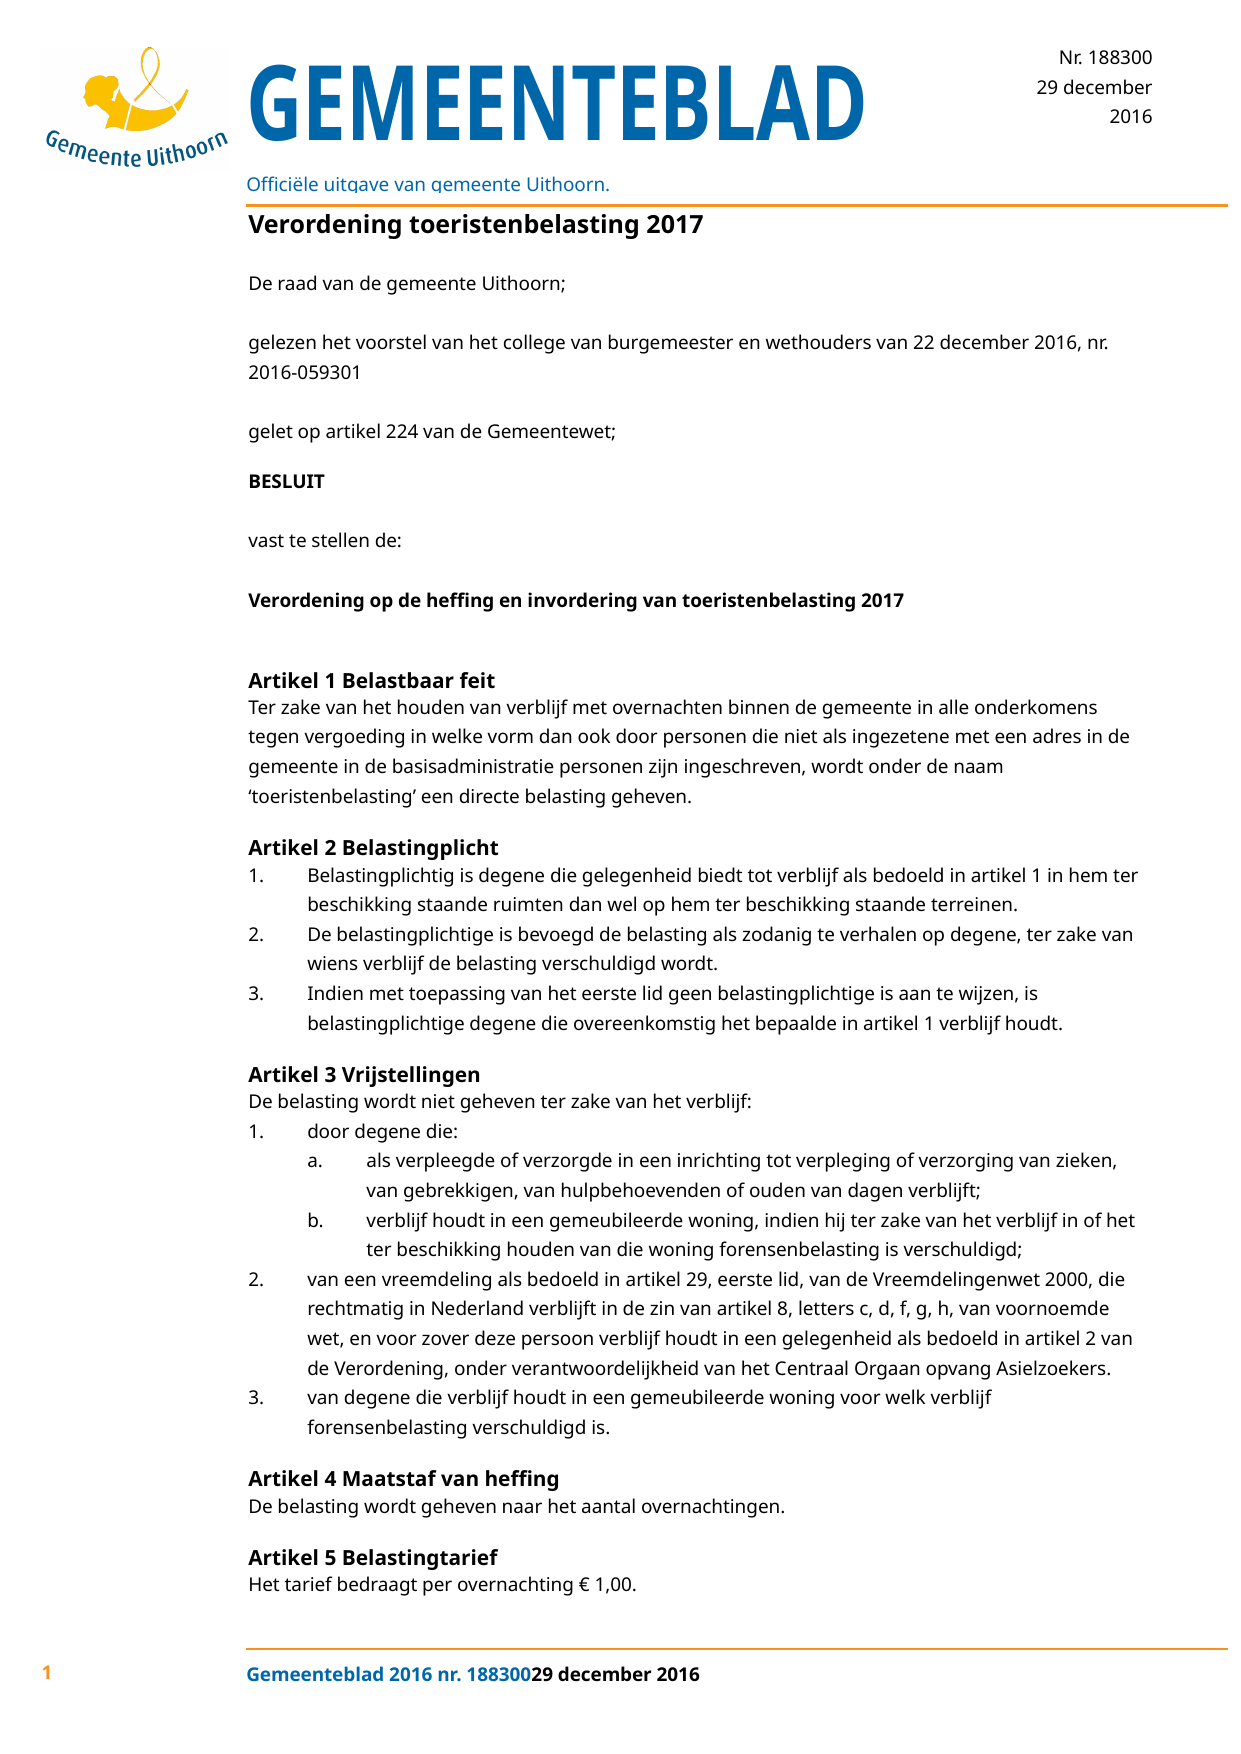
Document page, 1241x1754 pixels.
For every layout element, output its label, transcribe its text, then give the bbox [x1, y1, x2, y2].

text Artikel 1 Belastbaar feit [248, 666, 1152, 694]
text De belasting wordt geheven naar het aantal overnachtingen. [248, 1493, 1152, 1518]
list als verpleegde of verzorgde in een inrichting tot verpleging of verzorging van zieken, van gebrekkigen, van hulpbehoevenden of ouden van dagen verblijft; [307, 1148, 1152, 1203]
text De raad van de gemeente Uithoorn; [248, 270, 1152, 296]
text BESLUIT [248, 468, 1152, 494]
list De belastingplichtige is bevoegd de belasting als zodanig te verhalen op degene, ter zake van wiens verblijf de belasting verschuldigd wordt. [248, 921, 1152, 976]
text Artikel 4 Maatstaf van heffing [248, 1464, 1152, 1493]
text Artikel 5 Belastingtarief [248, 1543, 1152, 1572]
text gelet op artikel 224 van de Gemeentewet; [248, 418, 1152, 444]
text Het tarief bedraagt per overnachting € 1,00. [248, 1572, 1152, 1597]
list Belastingplichtig is degene die gelegenheid biedt tot verblijf als bedoeld in artikel 1 in hem ter beschikking staande ruimten dan wel op hem ter beschikking staande terreinen. [248, 862, 1152, 917]
list door degene die: [248, 1118, 1152, 1144]
list Indien met toepassing van het eerste lid geen belastingplichtige is aan te wijzen, is belastingplichtige degene die overeenkomstig het bepaalde in artikel 1 verblijf houdt. [248, 980, 1152, 1035]
list van een vreemdeling als bedoeld in artikel 29, eerste lid, van de Vreemdelingenwet 2000, die rechtmatig in Nederland verblijft in de zin van artikel 8, letters c, d, f, g, h, van voornoemde wet, en voor zover deze persoon verblijf houdt in een gelegenheid als bedoeld in artikel 2 van de Verordening, onder verantwoordelijkheid van het Centraal Orgaan opvang Asielzoekers. [248, 1266, 1152, 1381]
list van degene die verblijf houdt in een gemeubileerde woning voor welk verblijf forensenbelasting verschuldigd is. [248, 1384, 1152, 1440]
text gelezen het voorstel van het college van burgemeester en wethouders van 22 december 2016, nr. 2016-059301 [248, 329, 1152, 385]
list verblijf houdt in een gemeubileerde woning, indien hij ter zake van het verblijf in of het ter beschikking houden van die woning forensenbelasting is verschuldigd; [307, 1207, 1152, 1262]
text Ter zake van het houden van verblijf met overnachten binnen de gemeente in alle onderkomens tegen vergoeding in welke vorm dan ook door personen die niet als ingezetene met een adres in de gemeente in de basisadministratie personen zijn ingeschreven, wordt onder de naam ‘toeristenbelasting’ een directe belasting geheven. [248, 694, 1152, 809]
text Artikel 2 Belastingplicht [248, 833, 1152, 862]
text vast te stellen de: [248, 528, 1152, 553]
text De belasting wordt niet geheven ter zake van het verblijf: [248, 1088, 1152, 1114]
text Artikel 3 Vrijstellingen [248, 1060, 1152, 1088]
text Verordening op de heffing en invordering van toeristenbelasting 2017 [248, 587, 1152, 613]
picture [41, 47, 231, 172]
text Verordening toeristenbelasting 2017 [248, 207, 1152, 241]
